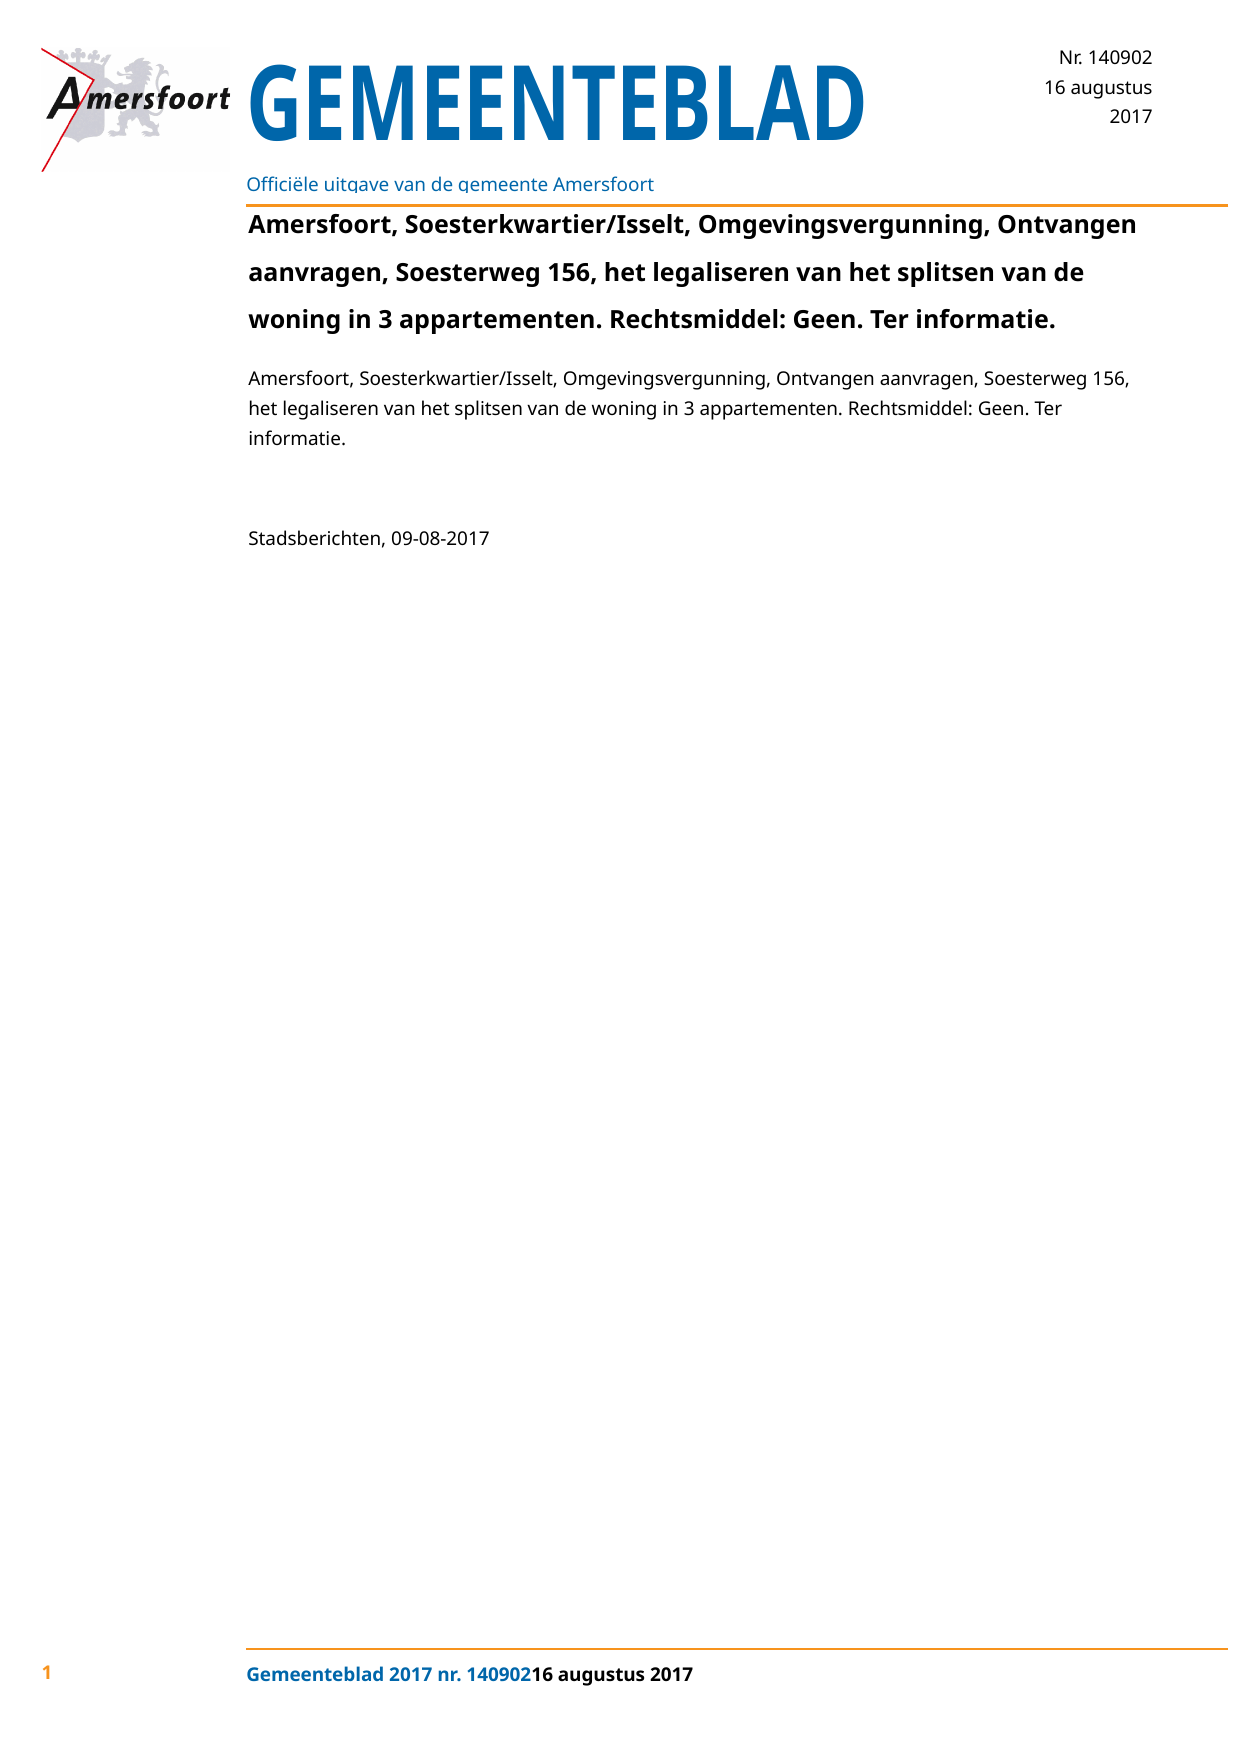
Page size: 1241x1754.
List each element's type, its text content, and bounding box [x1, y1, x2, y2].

text Amersfoort, Soesterkwartier/Isselt, Omgevingsvergunning, Ontvangen aanvragen, Soesterweg 156, het legaliseren van het splitsen van de woning in 3 appartementen. Rechtsmiddel: Geen. Ter informatie. [248, 207, 1152, 336]
text Amersfoort, Soesterkwartier/Isselt, Omgevingsvergunning, Ontvangen aanvragen, Soesterweg 156, het legaliseren van het splitsen van de woning in 3 appartementen. Rechtsmiddel: Geen. Ter informatie. [248, 366, 1152, 450]
text Stadsberichten, 09-08-2017 [248, 526, 1152, 551]
picture [41, 47, 231, 172]
